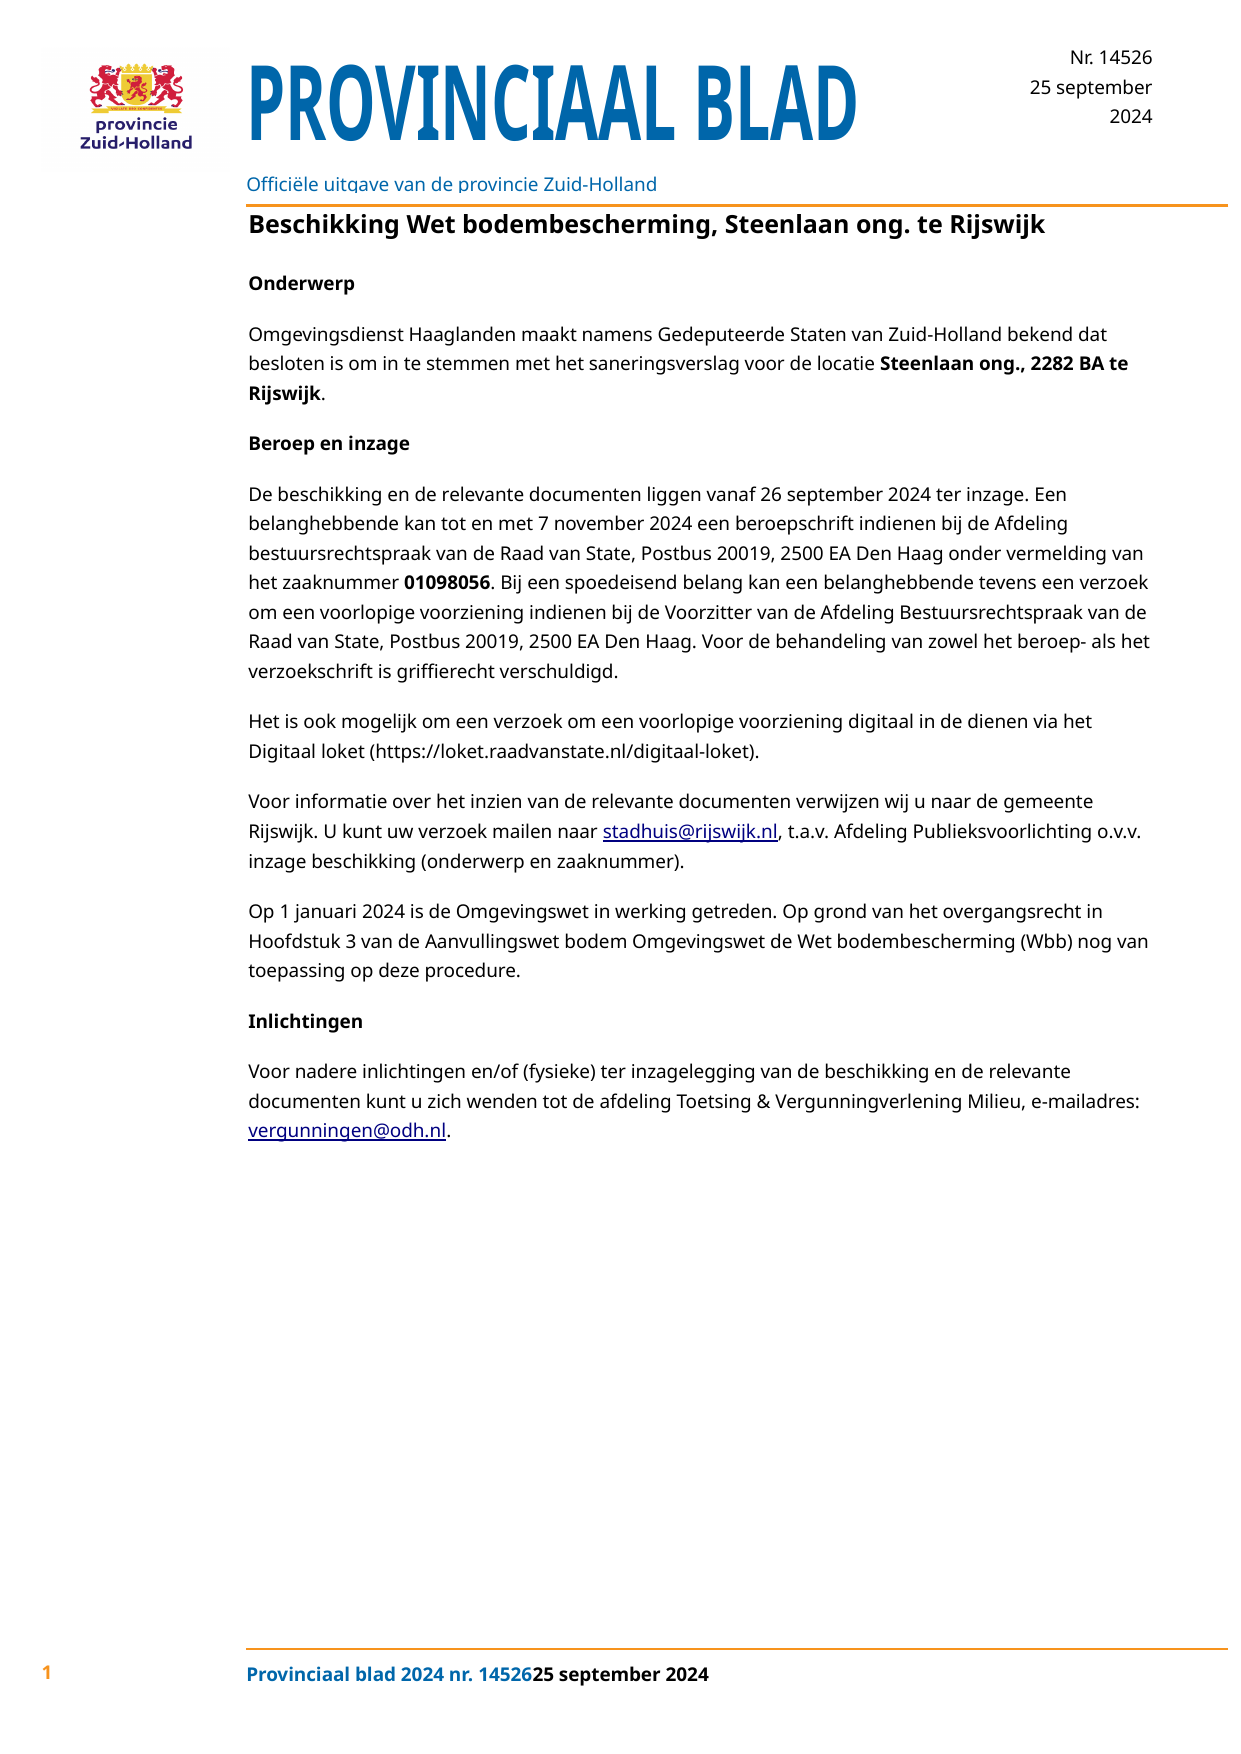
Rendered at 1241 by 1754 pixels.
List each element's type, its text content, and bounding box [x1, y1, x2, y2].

text Inlichtingen [248, 1008, 1152, 1033]
text Beroep en inzage [248, 430, 1152, 456]
text Beschikking Wet bodembescherming, Steenlaan ong. te Rijswijk [248, 207, 1152, 241]
text De beschikking en de relevante documenten liggen vanaf 26 september 2024 ter inzage. Een belanghebbende kan tot en met 7 november 2024 een beroepschrift indienen bij de Afdeling bestuursrechtspraak van de Raad van State, Postbus 20019, 2500 EA Den Haag onder vermelding van het zaaknummer 01098056. Bij een spoedeisend belang kan een belanghebbende tevens een verzoek om een voorlopige voorziening indienen bij de Voorzitter van de Afdeling Bestuursrechtspraak van de Raad van State, Postbus 20019, 2500 EA Den Haag. Voor de behandeling van zowel het beroep- als het verzoekschrift is griffierecht verschuldigd. [248, 481, 1152, 684]
text Onderwerp [248, 270, 1152, 296]
text Omgevingsdienst Haaglanden maakt namens Gedeputeerde Staten van Zuid-Holland bekend dat besloten is om in te stemmen met het saneringsverslag voor de locatie Steenlaan ong., 2282 BA te Rijswijk. [248, 321, 1152, 406]
picture [41, 47, 231, 172]
text Voor informatie over het inzien van de relevante documenten verwijzen wij u naar de gemeente Rijswijk. U kunt uw verzoek mailen naar stadhuis@rijswijk.nl, t.a.v. Afdeling Publieksvoorlichting o.v.v. inzage beschikking (onderwerp en zaaknummer). [248, 789, 1152, 873]
text Voor nadere inlichtingen en/of (fysieke) ter inzagelegging van de beschikking en de relevante documenten kunt u zich wenden tot de afdeling Toetsing & Vergunningverlening Milieu, e-mailadres: vergunningen@odh.nl. [248, 1058, 1152, 1143]
text Het is ook mogelijk om een verzoek om een voorlopige voorziening digitaal in de dienen via het Digitaal loket (https://loket.raadvanstate.nl/digitaal-loket). [248, 709, 1152, 764]
text Op 1 januari 2024 is de Omgevingswet in werking getreden. Op grond van het overgangsrecht in Hoofdstuk 3 van de Aanvullingswet bodem Omgevingswet de Wet bodembescherming (Wbb) nog van toepassing op deze procedure. [248, 898, 1152, 983]
